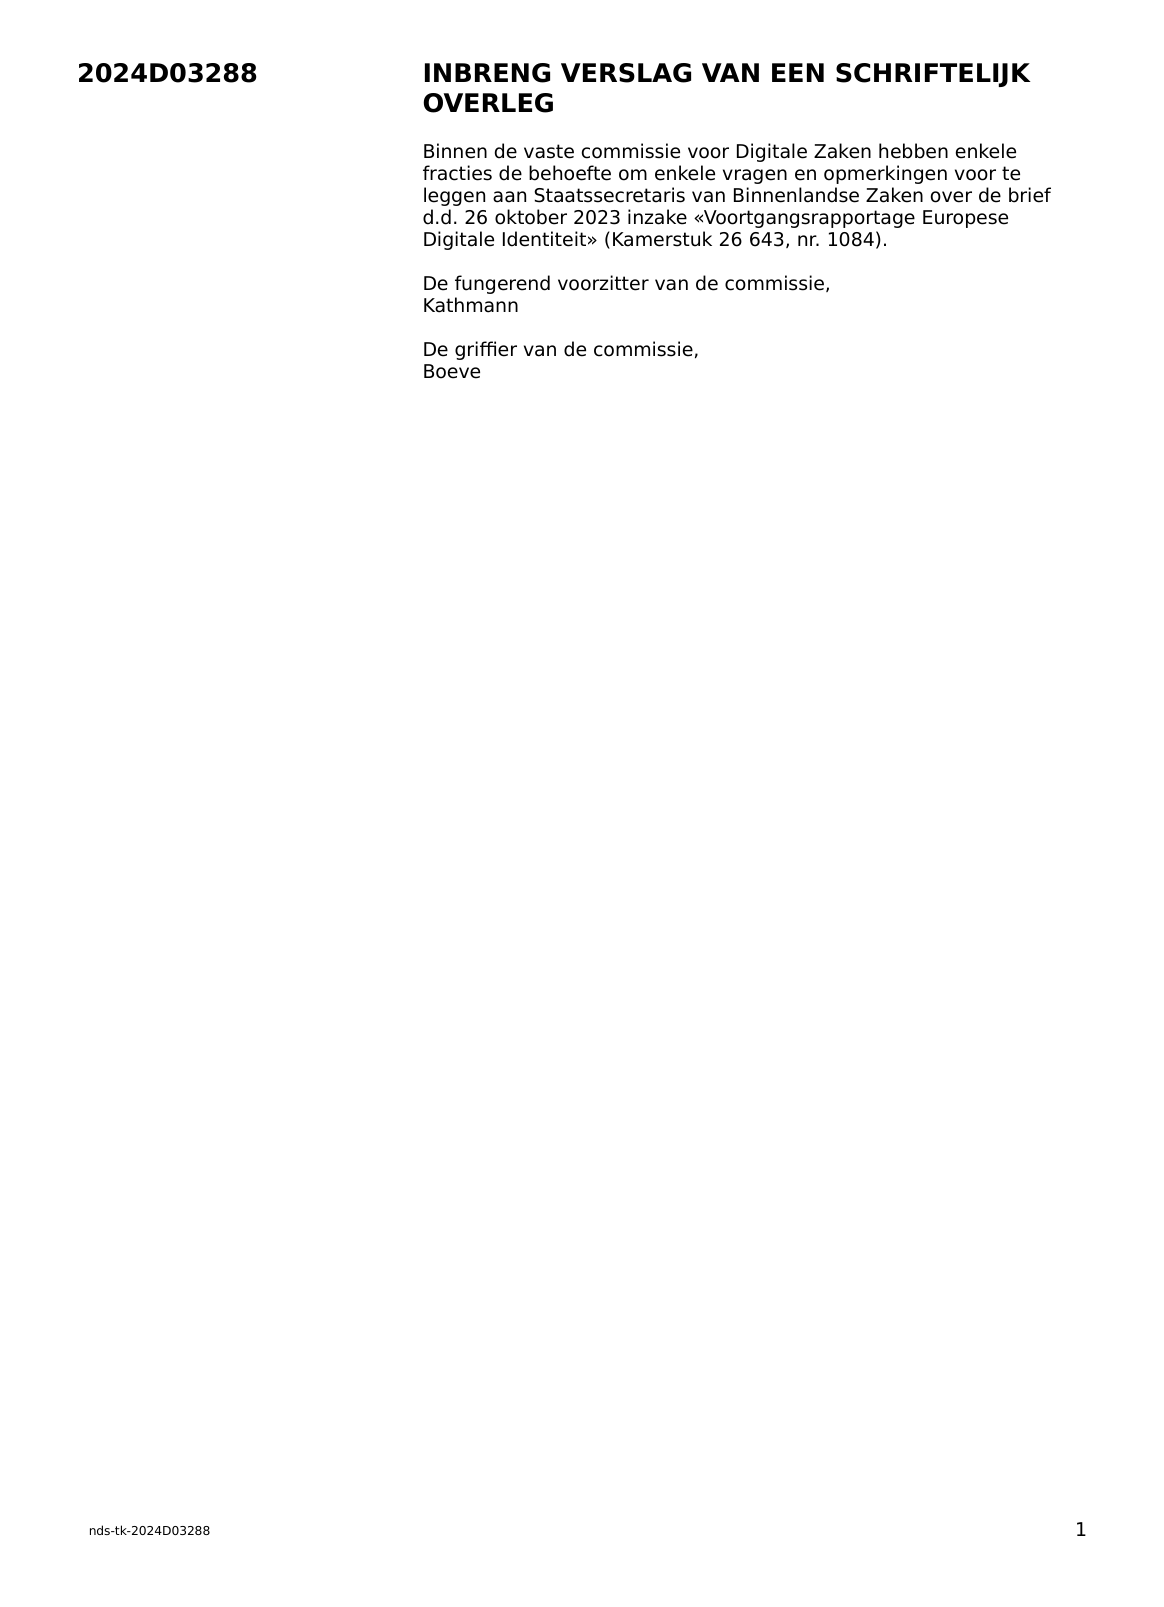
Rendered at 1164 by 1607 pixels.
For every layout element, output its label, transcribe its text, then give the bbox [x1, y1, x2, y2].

text Binnen de vaste commissie voor Digitale Zaken hebben enkele fracties de behoefte om enkele vragen en opmerkingen voor te leggen aan Staatssecretaris van Binnenlandse Zaken over de brief d.d. 26 oktober 2023 inzake «Voortgangsrapportage Europese Digitale Identiteit» (Kamerstuk 26 643, nr. 1084). [422, 141, 1087, 251]
text nds-tk-2024D03288 [88, 1524, 323, 1538]
text De fungerend voorzitter van de commissie, [422, 273, 1087, 295]
text 2024D03288 INBRENG VERSLAG VAN EEN SCHRIFTELIJK OVERLEG [77, 59, 1087, 118]
text Kathmann [422, 295, 1087, 317]
text De griffier van de commissie, [422, 339, 1087, 361]
text Boeve [422, 361, 1087, 383]
